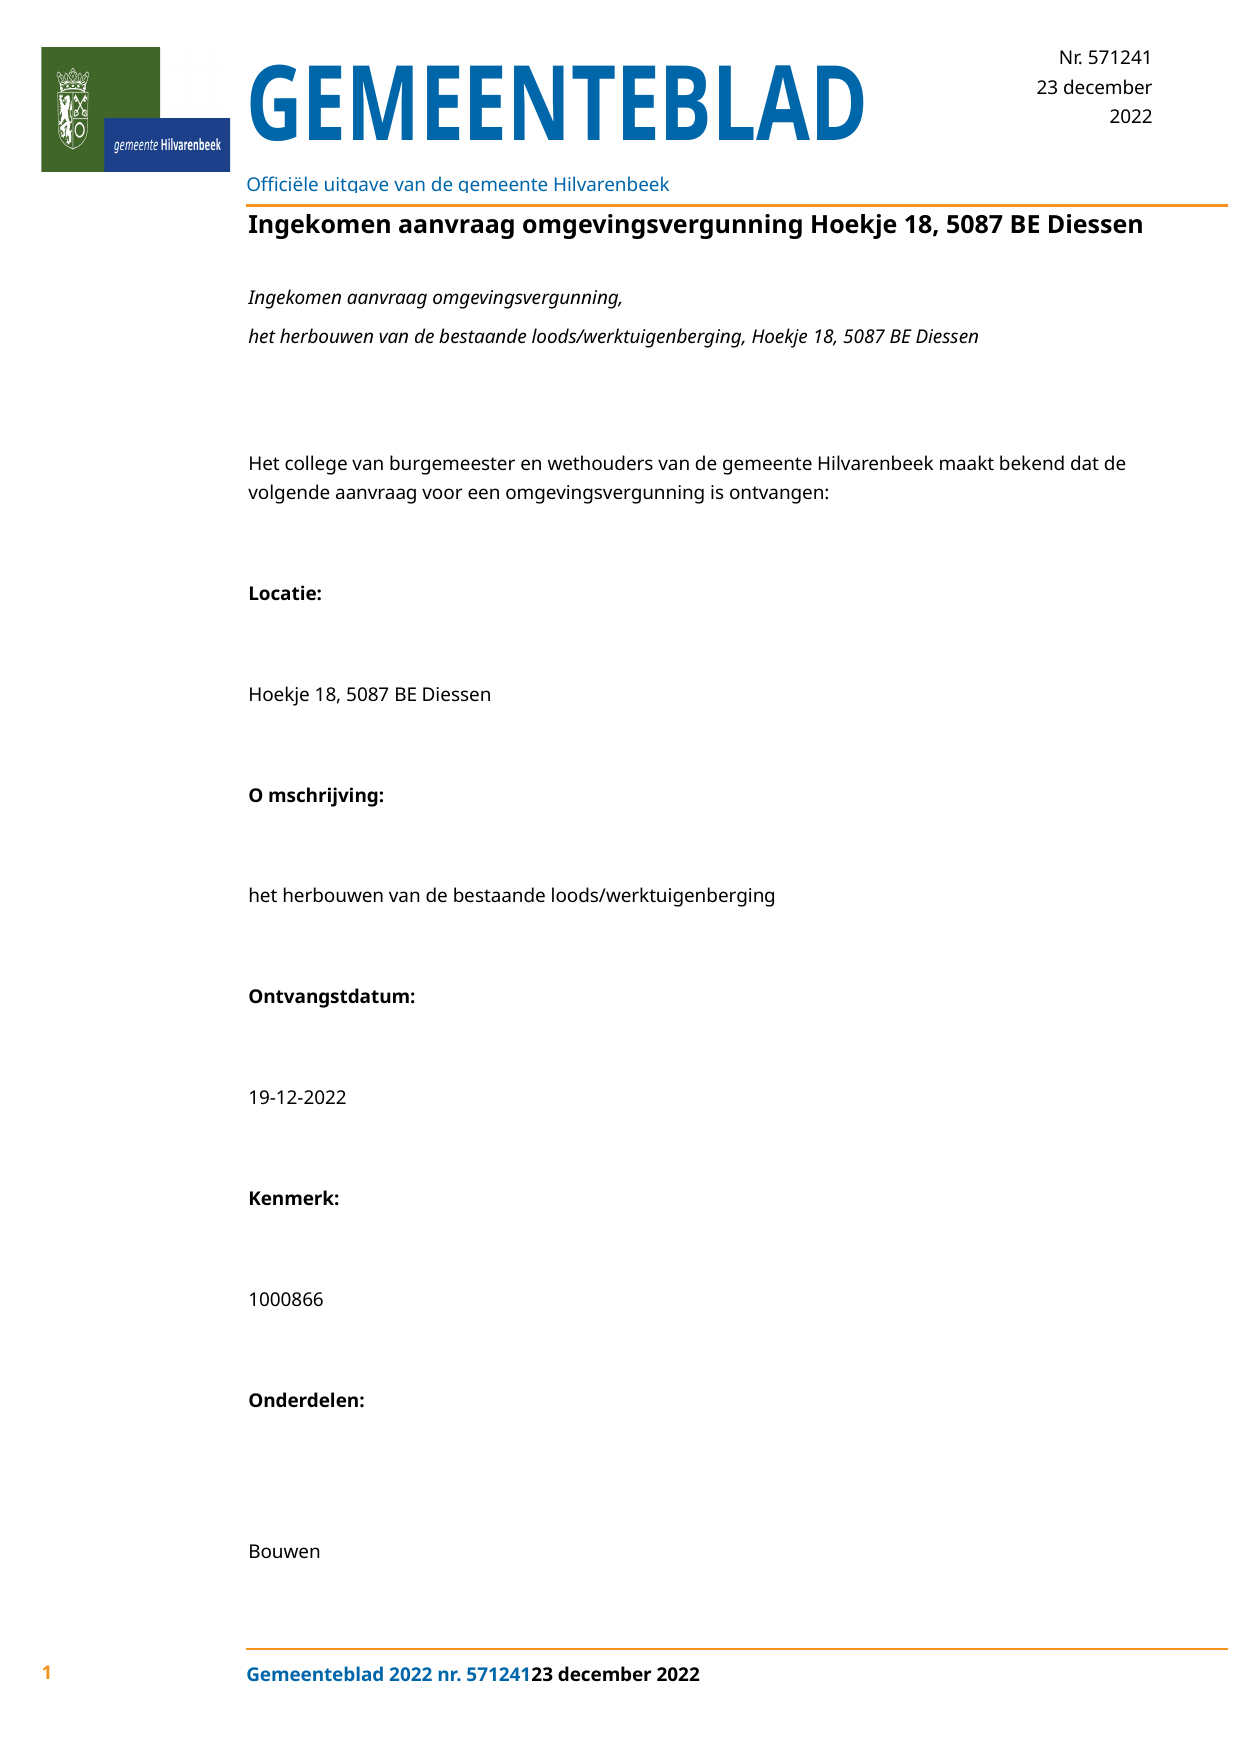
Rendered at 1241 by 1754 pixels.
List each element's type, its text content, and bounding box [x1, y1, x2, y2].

text 1000866 [248, 1286, 1152, 1312]
text Hoekje 18, 5087 BE Diessen [248, 681, 1152, 707]
picture [41, 47, 231, 172]
text het herbouwen van de bestaande loods/werktuigenberging [248, 883, 1152, 908]
text Het college van burgemeester en wethouders van de gemeente Hilvarenbeek maakt bekend dat de volgende aanvraag voor een omgevingsvergunning is ontvangen: [248, 450, 1152, 505]
text Kenmerk: [248, 1185, 1152, 1211]
text 19-12-2022 [248, 1084, 1152, 1110]
text Locatie: [248, 580, 1152, 606]
text Bouwen [248, 1538, 1152, 1564]
text Ontvangstdatum: [248, 983, 1152, 1009]
text het herbouwen van de bestaande loods/werktuigenberging, Hoekje 18, 5087 BE Diessen [248, 323, 1152, 349]
text Ingekomen aanvraag omgevingsvergunning, [248, 284, 1152, 309]
text Onderdelen: [248, 1387, 1152, 1412]
text Ingekomen aanvraag omgevingsvergunning Hoekje 18, 5087 BE Diessen [248, 207, 1152, 241]
text O mschrijving: [248, 782, 1152, 807]
